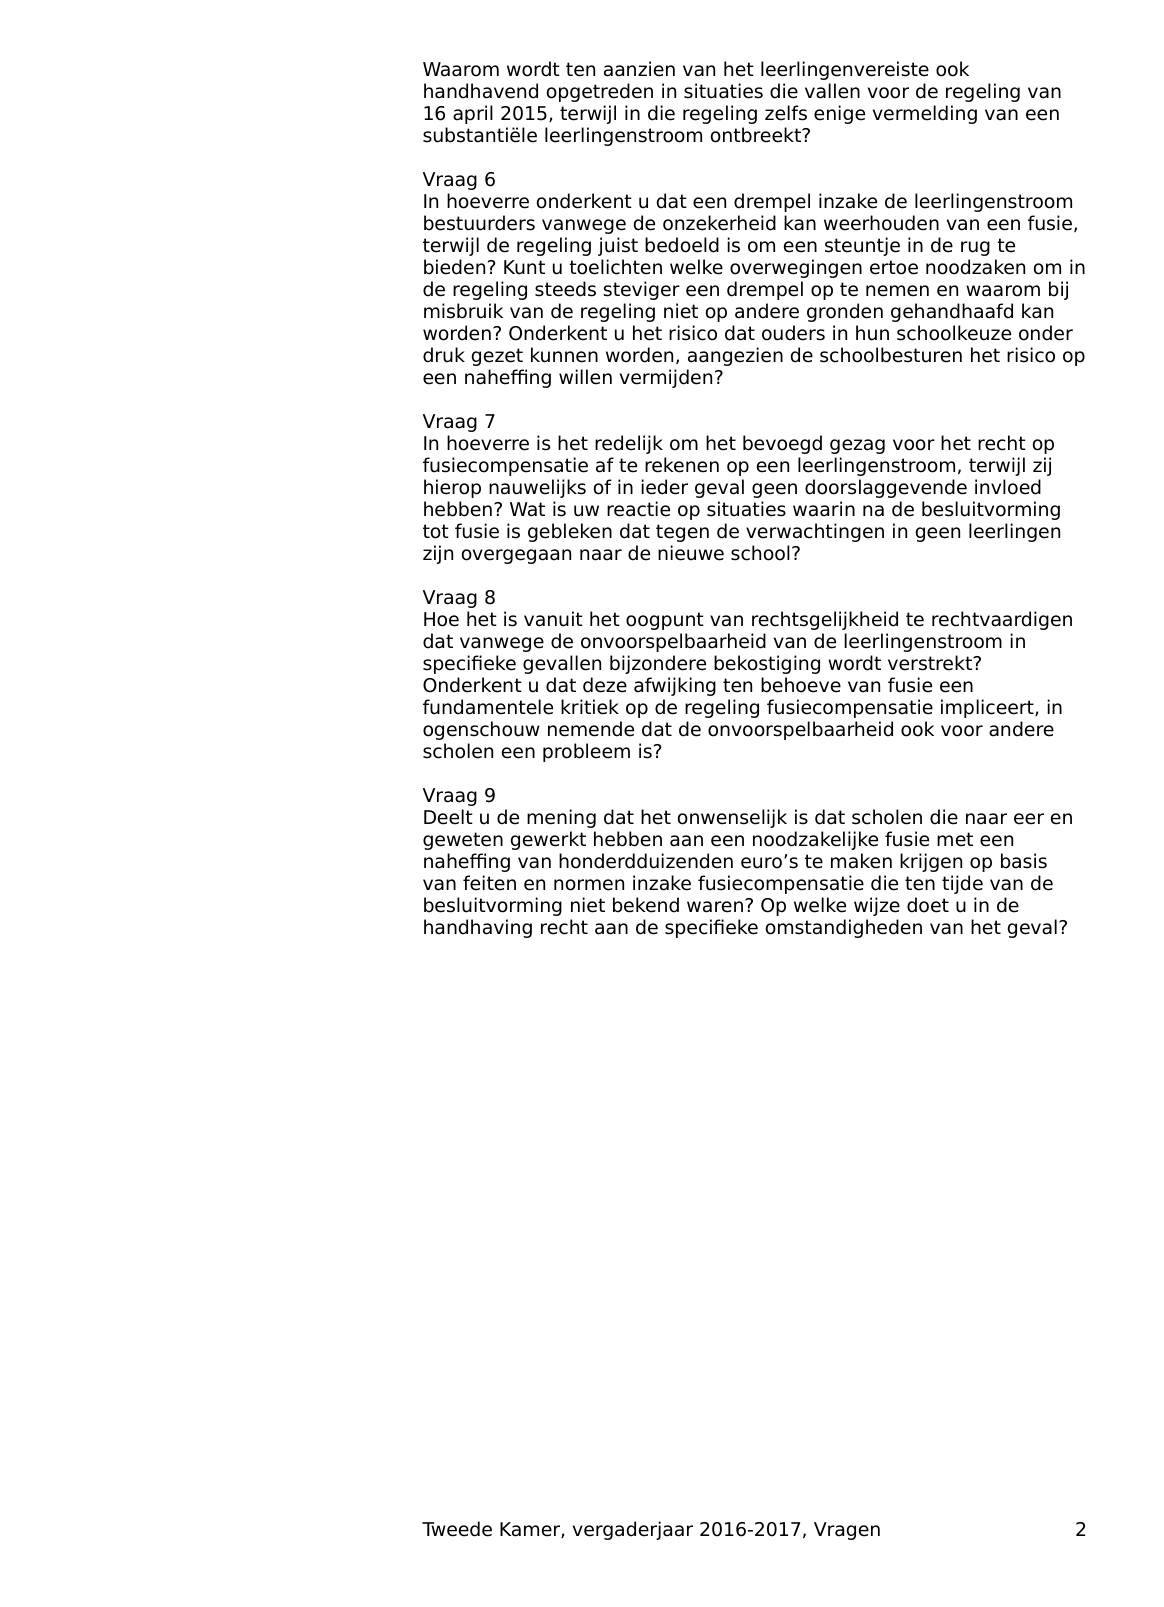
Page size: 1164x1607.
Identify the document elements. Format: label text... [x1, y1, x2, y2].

text Vraag 7 [422, 411, 1087, 433]
text Hoe het is vanuit het oogpunt van rechtsgelijkheid te rechtvaardigen dat vanwege de onvoorspelbaarheid van de leerlingenstroom in specifieke gevallen bijzondere bekostiging wordt verstrekt? Onderkent u dat deze afwijking ten behoeve van fusie een fundamentele kritiek op de regeling fusiecompensatie impliceert, in ogenschouw nemende dat de onvoorspelbaarheid ook voor andere scholen een probleem is? [422, 609, 1087, 763]
text In hoeverre is het redelijk om het bevoegd gezag voor het recht op fusiecompensatie af te rekenen op een leerlingenstroom, terwijl zij hierop nauwelijks of in ieder geval geen doorslaggevende invloed hebben? Wat is uw reactie op situaties waarin na de besluitvorming tot fusie is gebleken dat tegen de verwachtingen in geen leerlingen zijn overgegaan naar de nieuwe school? [422, 433, 1087, 565]
text Waarom wordt ten aanzien van het leerlingenvereiste ook handhavend opgetreden in situaties die vallen voor de regeling van 16 april 2015, terwijl in die regeling zelfs enige vermelding van een substantiële leerlingenstroom ontbreekt? [422, 59, 1087, 147]
text Deelt u de mening dat het onwenselijk is dat scholen die naar eer en geweten gewerkt hebben aan een noodzakelijke fusie met een naheffing van honderdduizenden euro’s te maken krijgen op basis van feiten en normen inzake fusiecompensatie die ten tijde van de besluitvorming niet bekend waren? Op welke wijze doet u in de handhaving recht aan de specifieke omstandigheden van het geval? [422, 807, 1087, 939]
text Vraag 9 [422, 785, 1087, 807]
text In hoeverre onderkent u dat een drempel inzake de leerlingenstroom bestuurders vanwege de onzekerheid kan weerhouden van een fusie, terwijl de regeling juist bedoeld is om een steuntje in de rug te bieden? Kunt u toelichten welke overwegingen ertoe noodzaken om in de regeling steeds steviger een drempel op te nemen en waarom bij misbruik van de regeling niet op andere gronden gehandhaafd kan worden? Onderkent u het risico dat ouders in hun schoolkeuze onder druk gezet kunnen worden, aangezien de schoolbesturen het risico op een naheffing willen vermijden? [422, 191, 1087, 389]
text Vraag 8 [422, 587, 1087, 609]
text Vraag 6 [422, 169, 1087, 191]
